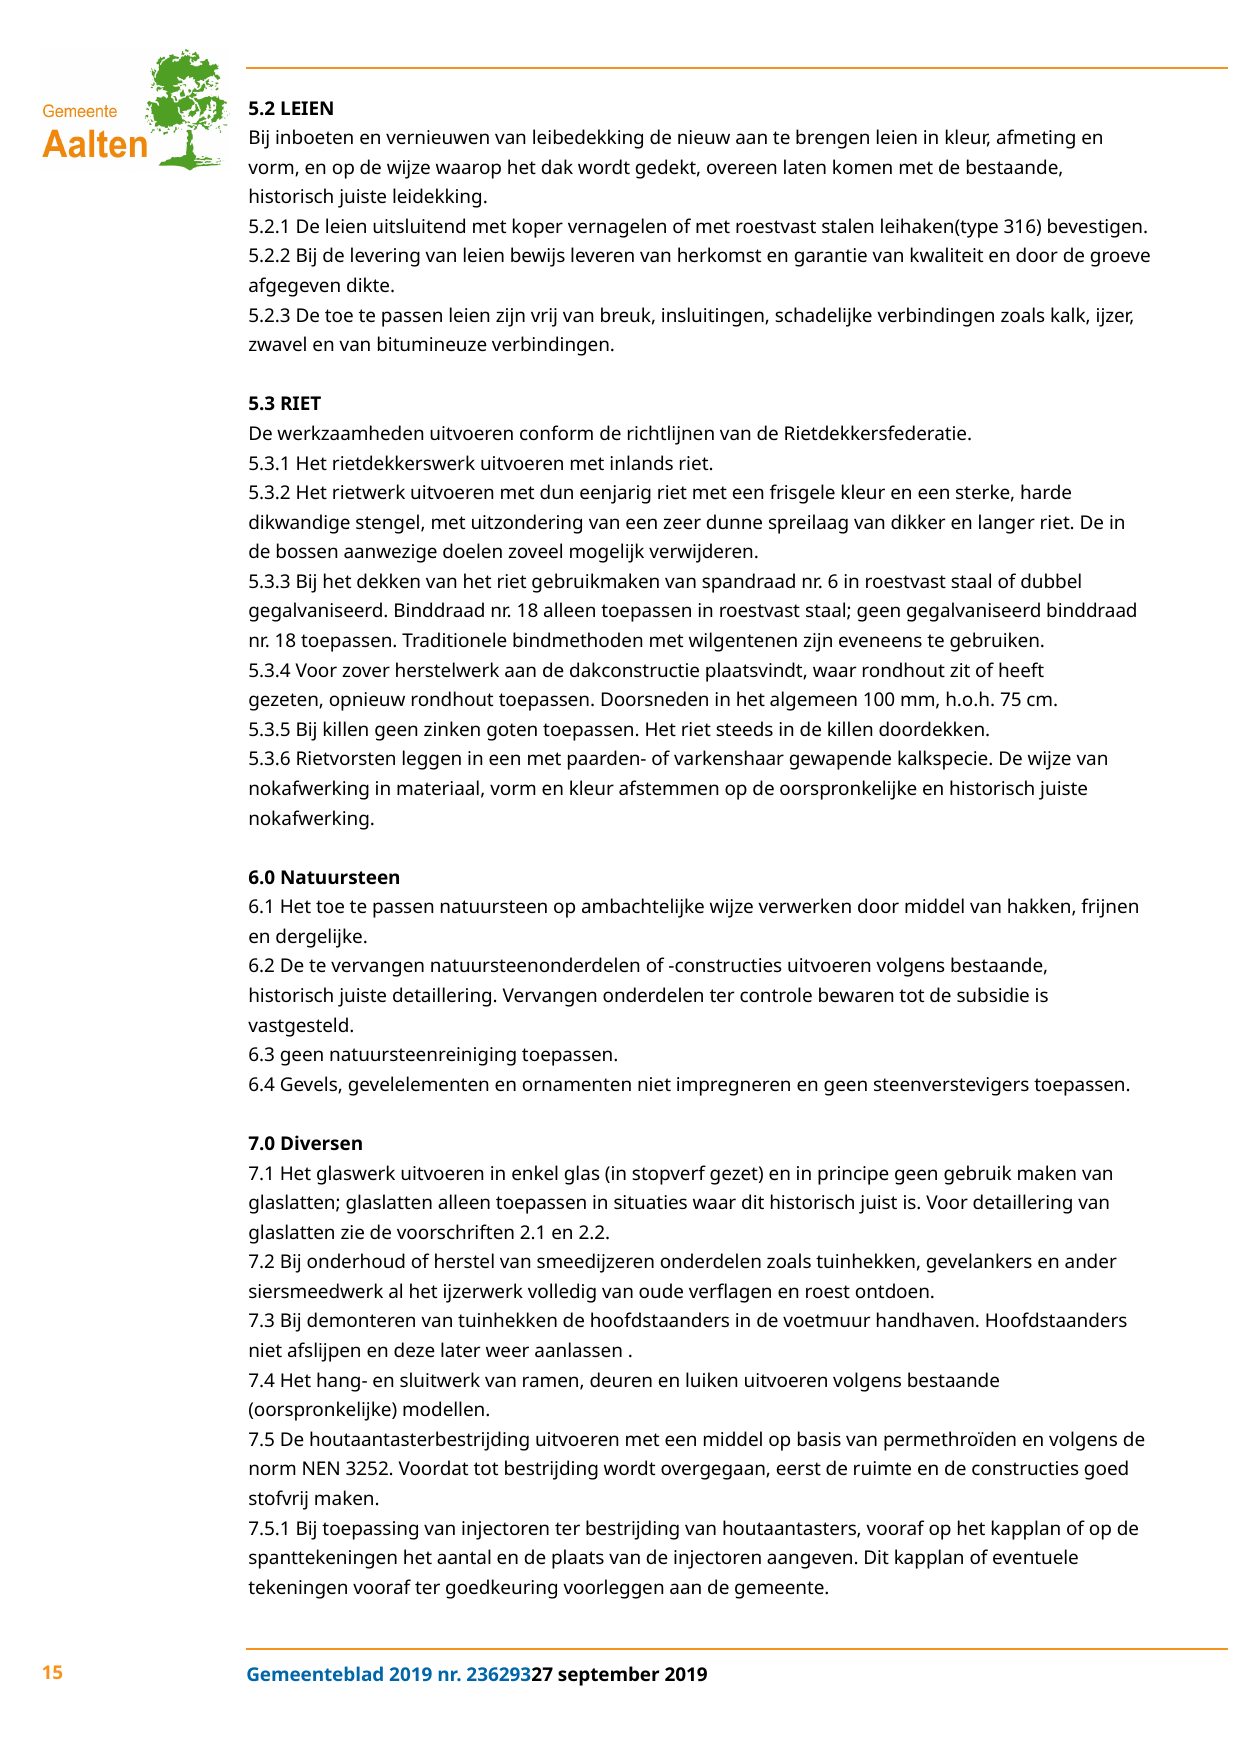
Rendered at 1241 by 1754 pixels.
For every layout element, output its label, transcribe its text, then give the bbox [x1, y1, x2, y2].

text 5.3.1 Het rietdekkerswerk uitvoeren met inlands riet. [248, 450, 1152, 476]
picture [41, 47, 231, 172]
text historisch juiste detaillering. Vervangen onderdelen ter controle bewaren tot de subsidie is vastgesteld. [248, 982, 1152, 1038]
text 7.2 Bij onderhoud of herstel van smeedijzeren onderdelen zoals tuinhekken, gevelankers en ander siersmeedwerk al het ijzerwerk volledig van oude verflagen en roest ontdoen. [248, 1248, 1152, 1304]
text gezeten, opnieuw rondhout toepassen. Doorsneden in het algemeen 100 mm, h.o.h. 75 cm. [248, 686, 1152, 712]
text 7.4 Het hang- en sluitwerk van ramen, deuren en luiken uitvoeren volgens bestaande (oorspronkelijke) modellen. [248, 1367, 1152, 1422]
text 5.3.5 Bij killen geen zinken goten toepassen. Het riet steeds in de killen doordekken. [248, 716, 1152, 742]
text 6.3 geen natuursteenreiniging toepassen. [248, 1041, 1152, 1067]
text 5.3.3 Bij het dekken van het riet gebruikmaken van spandraad nr. 6 in roestvast staal of dubbel gegalvaniseerd. Binddraad nr. 18 alleen toepassen in roestvast staal; geen gegalvaniseerd binddraad nr. 18 toepassen. Traditionele bindmethoden met wilgentenen zijn eveneens te gebruiken. [248, 568, 1152, 653]
text 7.1 Het glaswerk uitvoeren in enkel glas (in stopverf gezet) en in principe geen gebruik maken van glaslatten; glaslatten alleen toepassen in situaties waar dit historisch juist is. Voor detaillering van glaslatten zie de voorschriften 2.1 en 2.2. [248, 1160, 1152, 1245]
text 5.2 LEIEN [248, 95, 1152, 121]
text 7.3 Bij demonteren van tuinhekken de hoofdstaanders in de voetmuur handhaven. Hoofdstaanders niet afslijpen en deze later weer aanlassen . [248, 1308, 1152, 1363]
text 5.2.2 Bij de levering van leien bewijs leveren van herkomst en garantie van kwaliteit en door de groeve afgegeven dikte. [248, 243, 1152, 298]
text 6.1 Het toe te passen natuursteen op ambachtelijke wijze verwerken door middel van hakken, frijnen en dergelijke. [248, 893, 1152, 949]
text 5.2.1 De leien uitsluitend met koper vernagelen of met roestvast stalen leihaken(type 316) bevestigen. [248, 213, 1152, 239]
text 6.4 Gevels, gevelelementen en ornamenten niet impregneren en geen steenverstevigers toepassen. [248, 1071, 1152, 1097]
text 7.0 Diversen [248, 1130, 1152, 1156]
text 5.3.2 Het rietwerk uitvoeren met dun eenjarig riet met een frisgele kleur en een sterke, harde dikwandige stengel, met uitzondering van een zeer dunne spreilaag van dikker en langer riet. De in de bossen aanwezige doelen zoveel mogelijk verwijderen. [248, 479, 1152, 564]
text 5.3.4 Voor zover herstelwerk aan de dakconstructie plaatsvindt, waar rondhout zit of heeft [248, 657, 1152, 683]
text 5.3 RIET [248, 391, 1152, 416]
text De werkzaamheden uitvoeren conform de richtlijnen van de Rietdekkersfederatie. [248, 420, 1152, 446]
text 7.5 De houtaantasterbestrijding uitvoeren met een middel op basis van permethroïden en volgens de norm NEN 3252. Voordat tot bestrijding wordt overgegaan, eerst de ruimte en de constructies goed stofvrij maken. [248, 1426, 1152, 1511]
text 6.0 Natuursteen [248, 864, 1152, 890]
text 5.2.3 De toe te passen leien zijn vrij van breuk, insluitingen, schadelijke verbindingen zoals kalk, ijzer, zwavel en van bitumineuze verbindingen. [248, 302, 1152, 357]
text 6.2 De te vervangen natuursteenonderdelen of -constructies uitvoeren volgens bestaande, [248, 953, 1152, 978]
text 7.5.1 Bij toepassing van injectoren ter bestrijding van houtaantasters, vooraf op het kapplan of op de spanttekeningen het aantal en de plaats van de injectoren aangeven. Dit kapplan of eventuele tekeningen vooraf ter goedkeuring voorleggen aan de gemeente. [248, 1515, 1152, 1600]
text Bij inboeten en vernieuwen van leibedekking de nieuw aan te brengen leien in kleur, afmeting en vorm, en op de wijze waarop het dak wordt gedekt, overeen laten komen met de bestaande, historisch juiste leidekking. [248, 124, 1152, 209]
text 5.3.6 Rietvorsten leggen in een met paarden- of varkenshaar gewapende kalkspecie. De wijze van nokafwerking in materiaal, vorm en kleur afstemmen op de oorspronkelijke en historisch juiste nokafwerking. [248, 746, 1152, 831]
